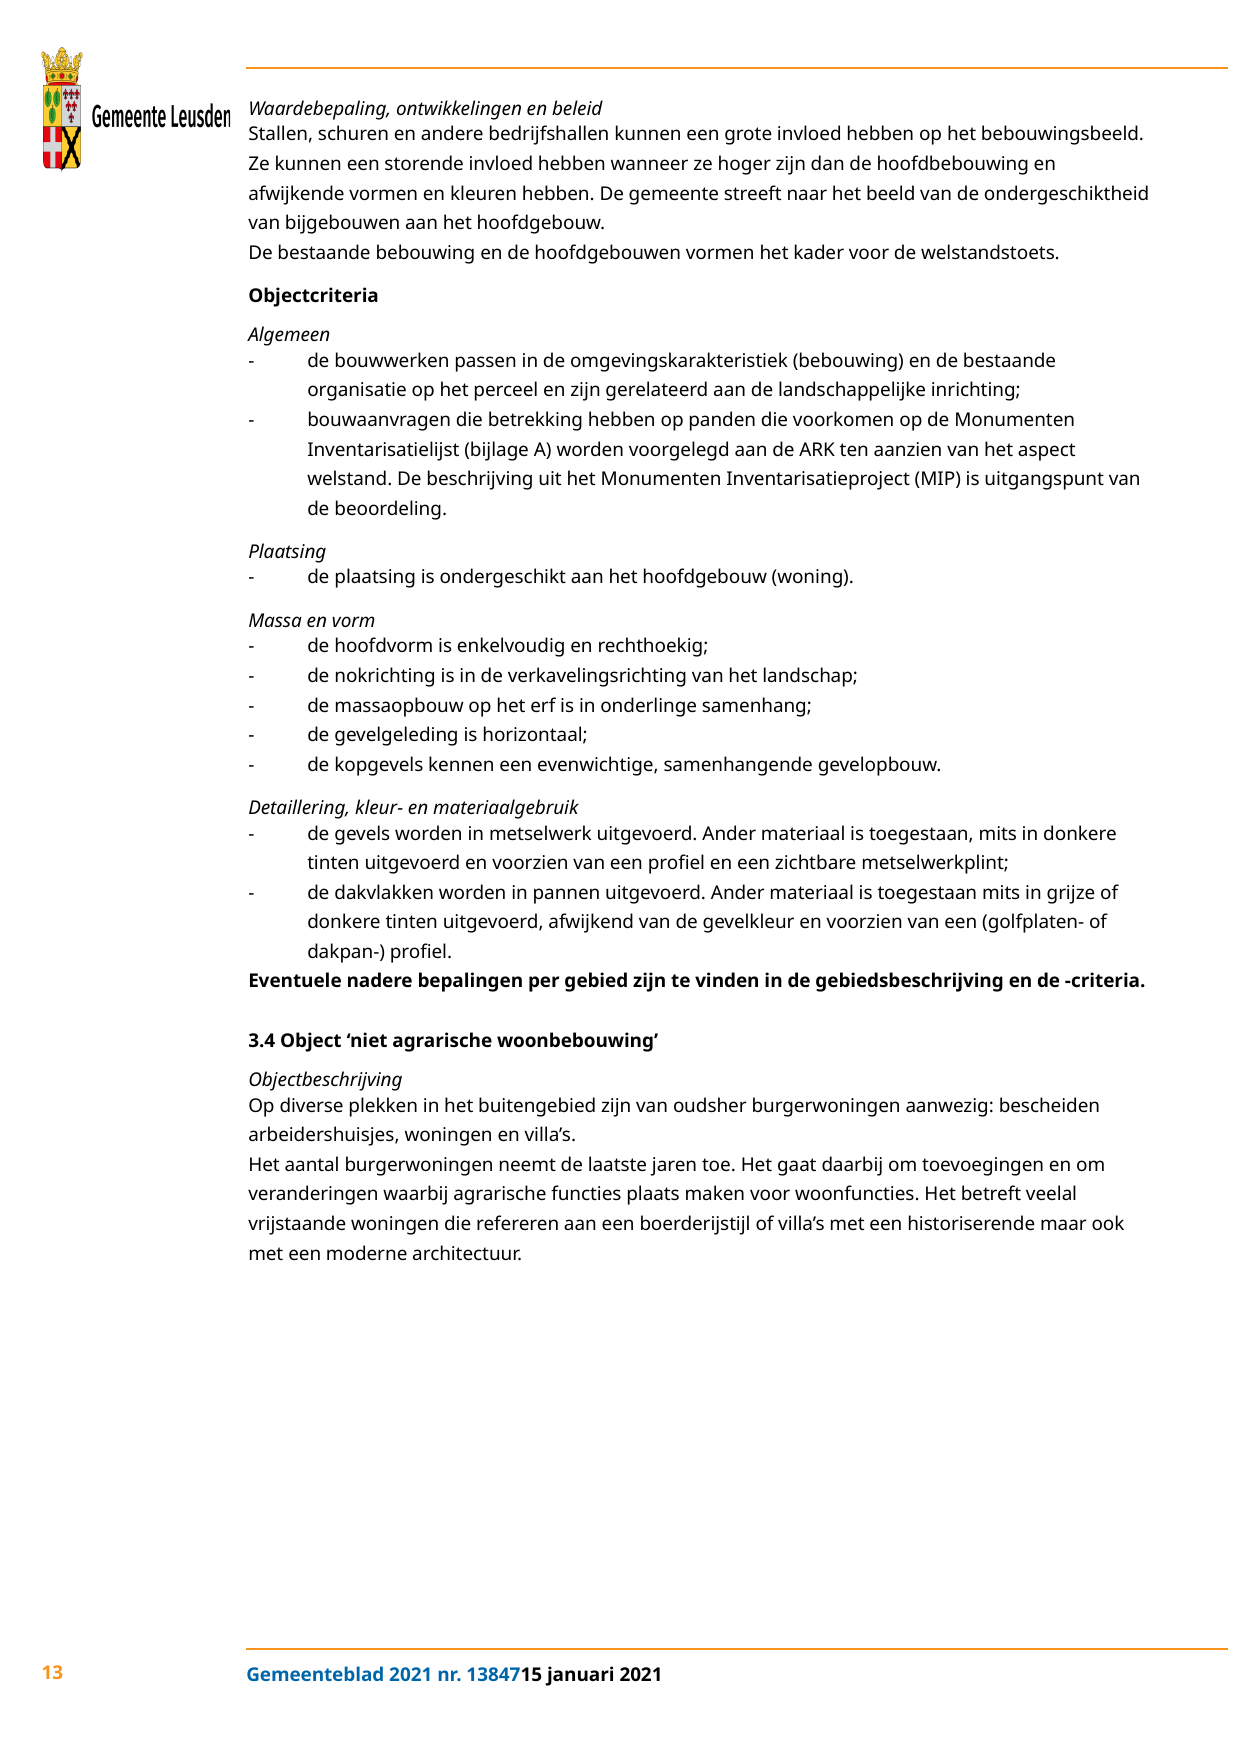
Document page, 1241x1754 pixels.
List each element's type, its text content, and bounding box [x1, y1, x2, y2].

text Detaillering, kleur- en materiaalgebruik [248, 794, 1152, 820]
text De bestaande bebouwing en de hoofdgebouwen vormen het kader voor de welstandstoets. [248, 239, 1152, 264]
text Stallen, schuren en andere bedrijfshallen kunnen een grote invloed hebben op het bebouwingsbeeld. Ze kunnen een storende invloed hebben wanneer ze hoger zijn dan de hoofdbebouwing en afwijkende vormen en kleuren hebben. De gemeente streeft naar het beeld van de ondergeschiktheid van bijgebouwen aan het hoofdgebouw. [248, 121, 1152, 235]
list de gevels worden in metselwerk uitgevoerd. Ander materiaal is toegestaan, mits in donkere tinten uitgevoerd en voorzien van een profiel en een zichtbare metselwerkplint; [248, 820, 1152, 875]
list de plaatsing is ondergeschikt aan het hoofdgebouw (woning). [248, 564, 1152, 589]
text Objectcriteria [248, 282, 1152, 308]
list de massaopbouw op het erf is in onderlinge samenhang; [248, 692, 1152, 717]
text Het aantal burgerwoningen neemt de laatste jaren toe. Het gaat daarbij om toevoegingen en om veranderingen waarbij agrarische functies plaats maken voor woonfuncties. Het betreft veelal vrijstaande woningen die refereren aan een boerderijstijl of villa’s met een historiserende maar ook met een moderne architectuur. [248, 1151, 1152, 1266]
picture [41, 47, 231, 172]
list de bouwwerken passen in de omgevingskarakteristiek (bebouwing) en de bestaande organisatie op het perceel en zijn gerelateerd aan de landschappelijke inrichting; [248, 347, 1152, 402]
text Objectbeschrijving [248, 1066, 1152, 1092]
text 3.4 Object ‘niet agrarische woonbebouwing’ [248, 1027, 1152, 1053]
list de dakvlakken worden in pannen uitgevoerd. Ander materiaal is toegestaan mits in grijze of donkere tinten uitgevoerd, afwijkend van de gevelkleur en voorzien van een (golfplaten- of dakpan-) profiel. [248, 879, 1152, 964]
text Plaatsing [248, 538, 1152, 564]
list de kopgevels kennen een evenwichtige, samenhangende gevelopbouw. [248, 751, 1152, 777]
text Op diverse plekken in het buitengebied zijn van oudsher burgerwoningen aanwezig: bescheiden arbeidershuisjes, woningen en villa’s. [248, 1092, 1152, 1147]
text Algemeen [248, 321, 1152, 347]
text Eventuele nadere bepalingen per gebied zijn te vinden in de gebiedsbeschrijving en de -criteria. [248, 968, 1152, 993]
list de gevelgeleding is horizontaal; [248, 721, 1152, 747]
list bouwaanvragen die betrekking hebben op panden die voorkomen op de Monumenten Inventarisatielijst (bijlage A) worden voorgelegd aan de ARK ten aanzien van het aspect welstand. De beschrijving uit het Monumenten Inventarisatieproject (MIP) is uitgangspunt van de beoordeling. [248, 406, 1152, 521]
text Waardebepaling, ontwikkelingen en beleid [248, 95, 1152, 121]
list de hoofdvorm is enkelvoudig en rechthoekig; [248, 633, 1152, 658]
list de nokrichting is in de verkavelingsrichting van het landschap; [248, 662, 1152, 688]
text Massa en vorm [248, 607, 1152, 633]
